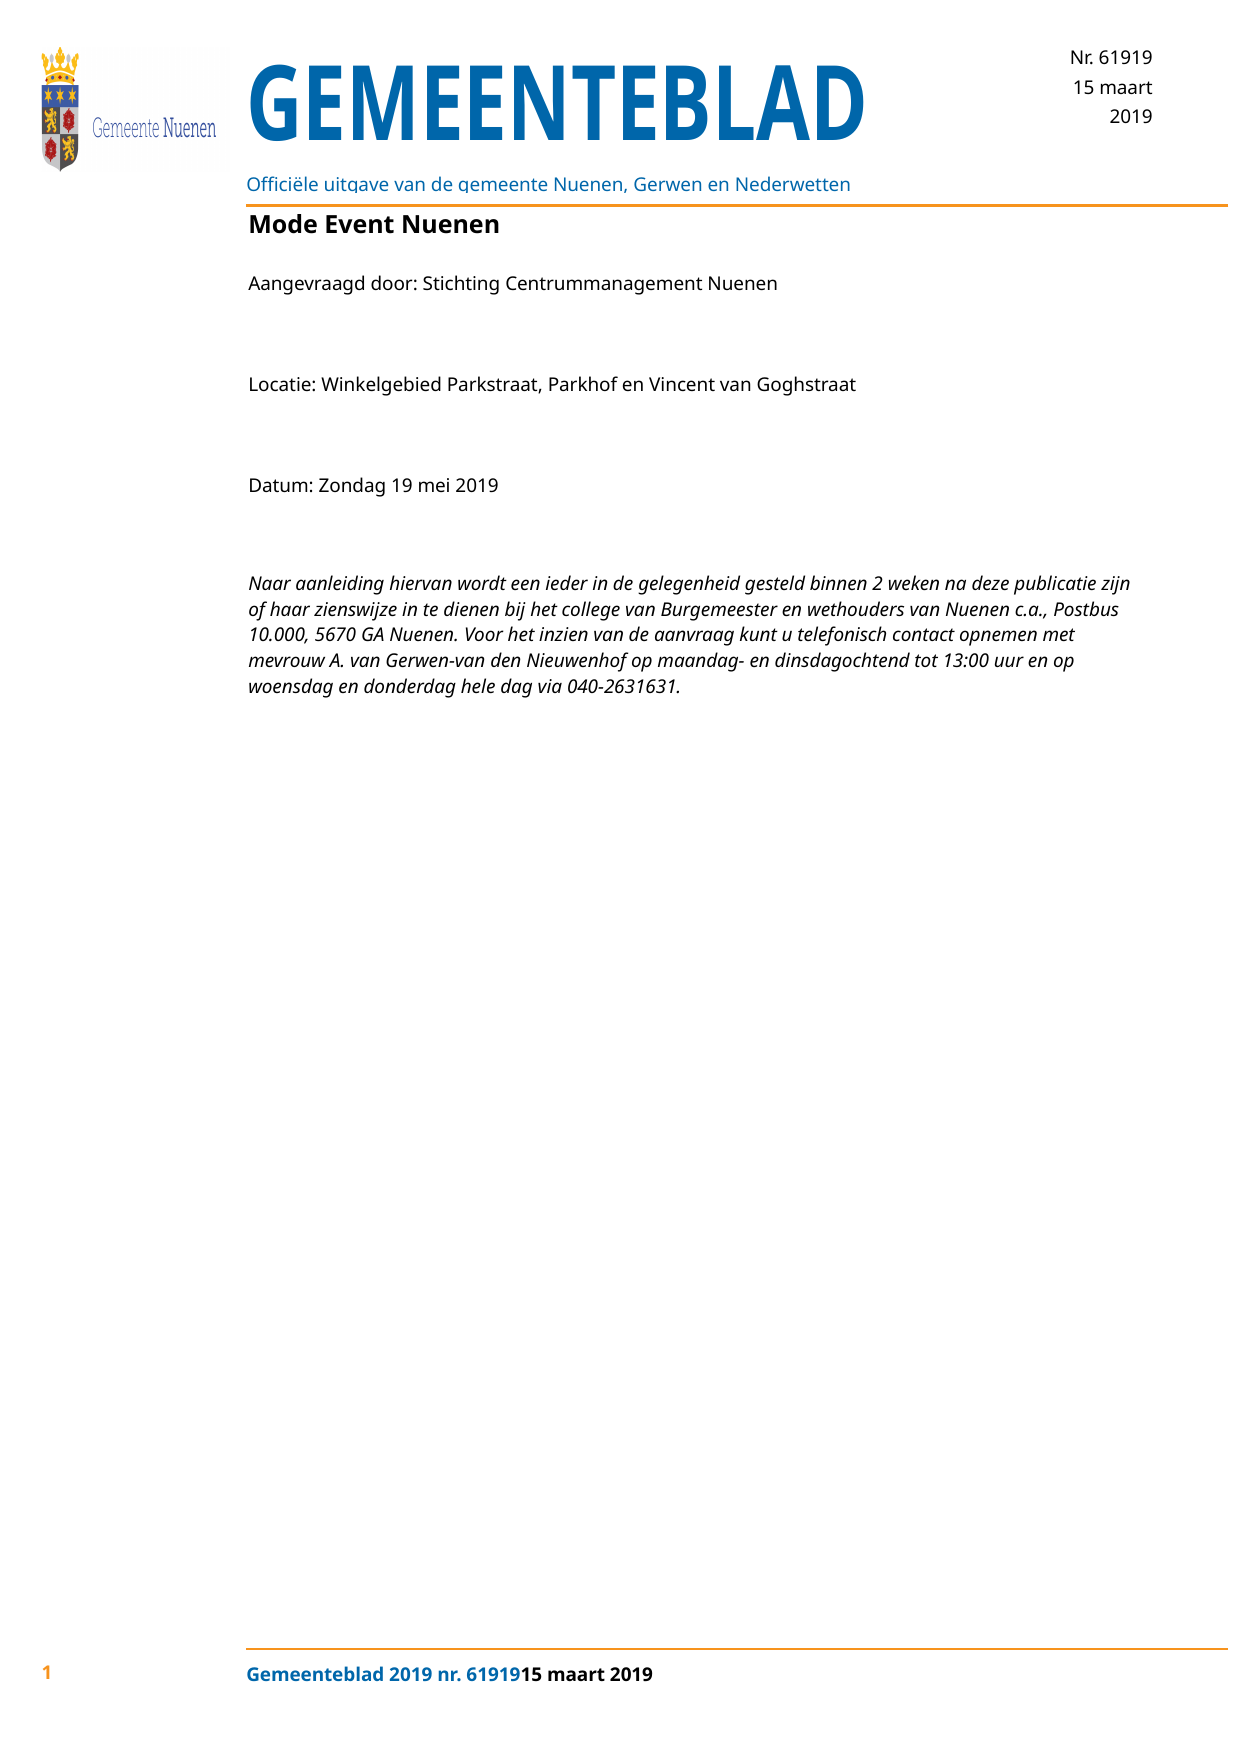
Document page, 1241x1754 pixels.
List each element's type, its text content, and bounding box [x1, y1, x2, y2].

text Locatie: Winkelgebied Parkstraat, Parkhof en Vincent van Goghstraat [248, 371, 1152, 397]
picture [41, 47, 231, 172]
text Aangevraagd door: Stichting Centrummanagement Nuenen [248, 270, 1152, 296]
text Datum: Zondag 19 mei 2019 [248, 472, 1152, 498]
text Mode Event Nuenen [248, 207, 1152, 241]
text Naar aanleiding hiervan wordt een ieder in de gelegenheid gesteld binnen 2 weken na deze publicatie zijn of haar zienswijze in te dienen bij het college van Burgemeester en wethouders van Nuenen c.a., Postbus 10.000, 5670 GA Nuenen. Voor het inzien van de aanvraag kunt u telefonisch contact opnemen met mevrouw A. van Gerwen-van den Nieuwenhof op maandag- en dinsdagochtend tot 13:00 uur en op woensdag en donderdag hele dag via 040-2631631. [248, 570, 1152, 699]
